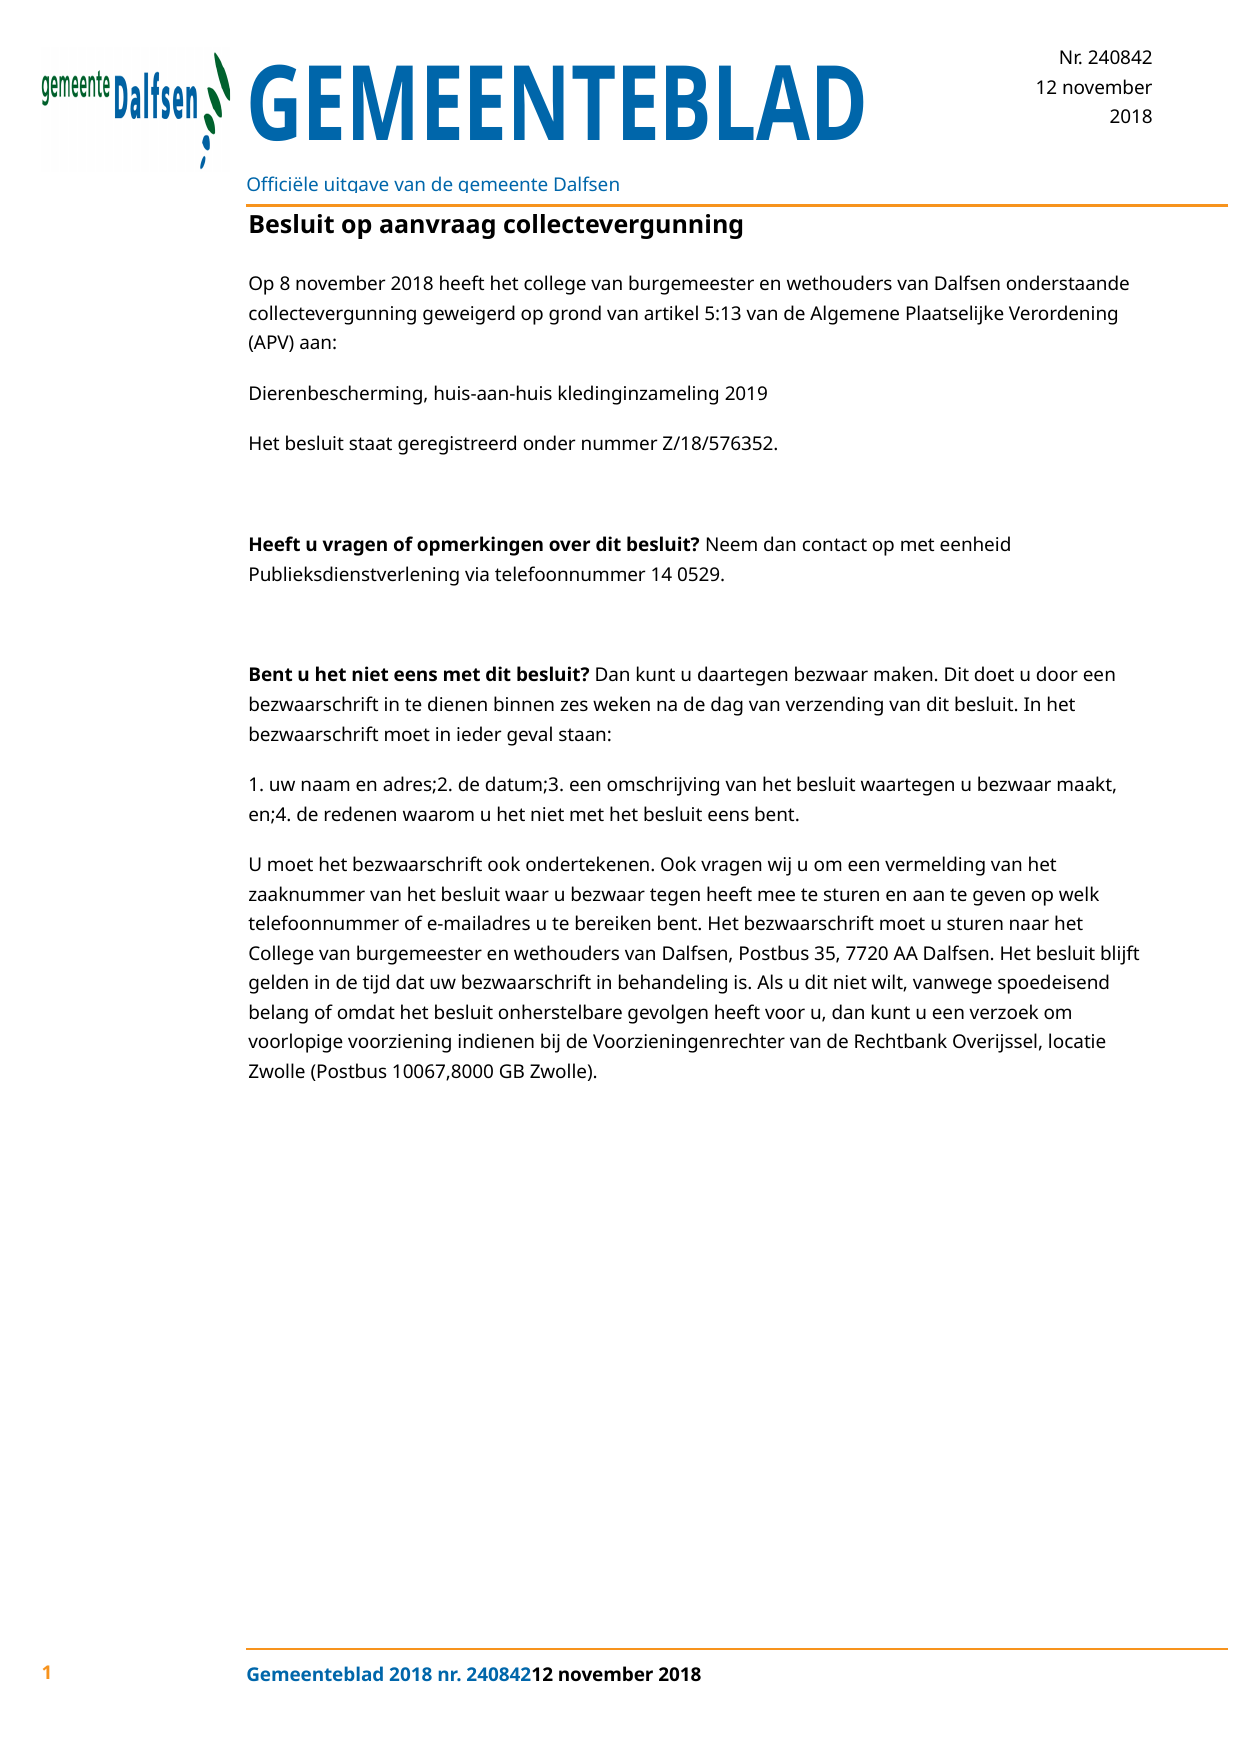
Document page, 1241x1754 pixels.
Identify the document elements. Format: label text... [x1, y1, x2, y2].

text 1. uw naam en adres;2. de datum;3. een omschrijving van het besluit waartegen u bezwaar maakt, en;4. de redenen waarom u het niet met het besluit eens bent. [248, 771, 1152, 826]
text Besluit op aanvraag collectevergunning [248, 207, 1152, 241]
text Bent u het niet eens met dit besluit? Dan kunt u daartegen bezwaar maken. Dit doet u door een bezwaarschrift in te dienen binnen zes weken na de dag van verzending van dit besluit. In het bezwaarschrift moet in ieder geval staan: [248, 662, 1152, 746]
text U moet het bezwaarschrift ook ondertekenen. Ook vragen wij u om een vermelding van het zaaknummer van het besluit waar u bezwaar tegen heeft mee te sturen en aan te geven op welk telefoonnummer of e-mailadres u te bereiken bent. Het bezwaarschrift moet u sturen naar het College van burgemeester en wethouders van Dalfsen, Postbus 35, 7720 AA Dalfsen. Het besluit blijft gelden in de tijd dat uw bezwaarschrift in behandeling is. Als u dit niet wilt, vanwege spoedeisend belang of omdat het besluit onherstelbare gevolgen heeft voor u, dan kunt u een verzoek om voorlopige voorziening indienen bij de Voorzieningenrechter van de Rechtbank Overijssel, locatie Zwolle (Postbus 10067,8000 GB Zwolle). [248, 851, 1152, 1084]
text Het besluit staat geregistreerd onder nummer Z/18/576352. [248, 430, 1152, 456]
text Op 8 november 2018 heeft het college van burgemeester en wethouders van Dalfsen onderstaande collectevergunning geweigerd op grond van artikel 5:13 van de Algemene Plaatselijke Verordening (APV) aan: [248, 270, 1152, 355]
text Heeft u vragen of opmerkingen over dit besluit? Neem dan contact op met eenheid Publieksdienstverlening via telefoonnummer 14 0529. [248, 531, 1152, 586]
picture [41, 47, 231, 172]
text Dierenbescherming, huis-aan-huis kledinginzameling 2019 [248, 380, 1152, 406]
